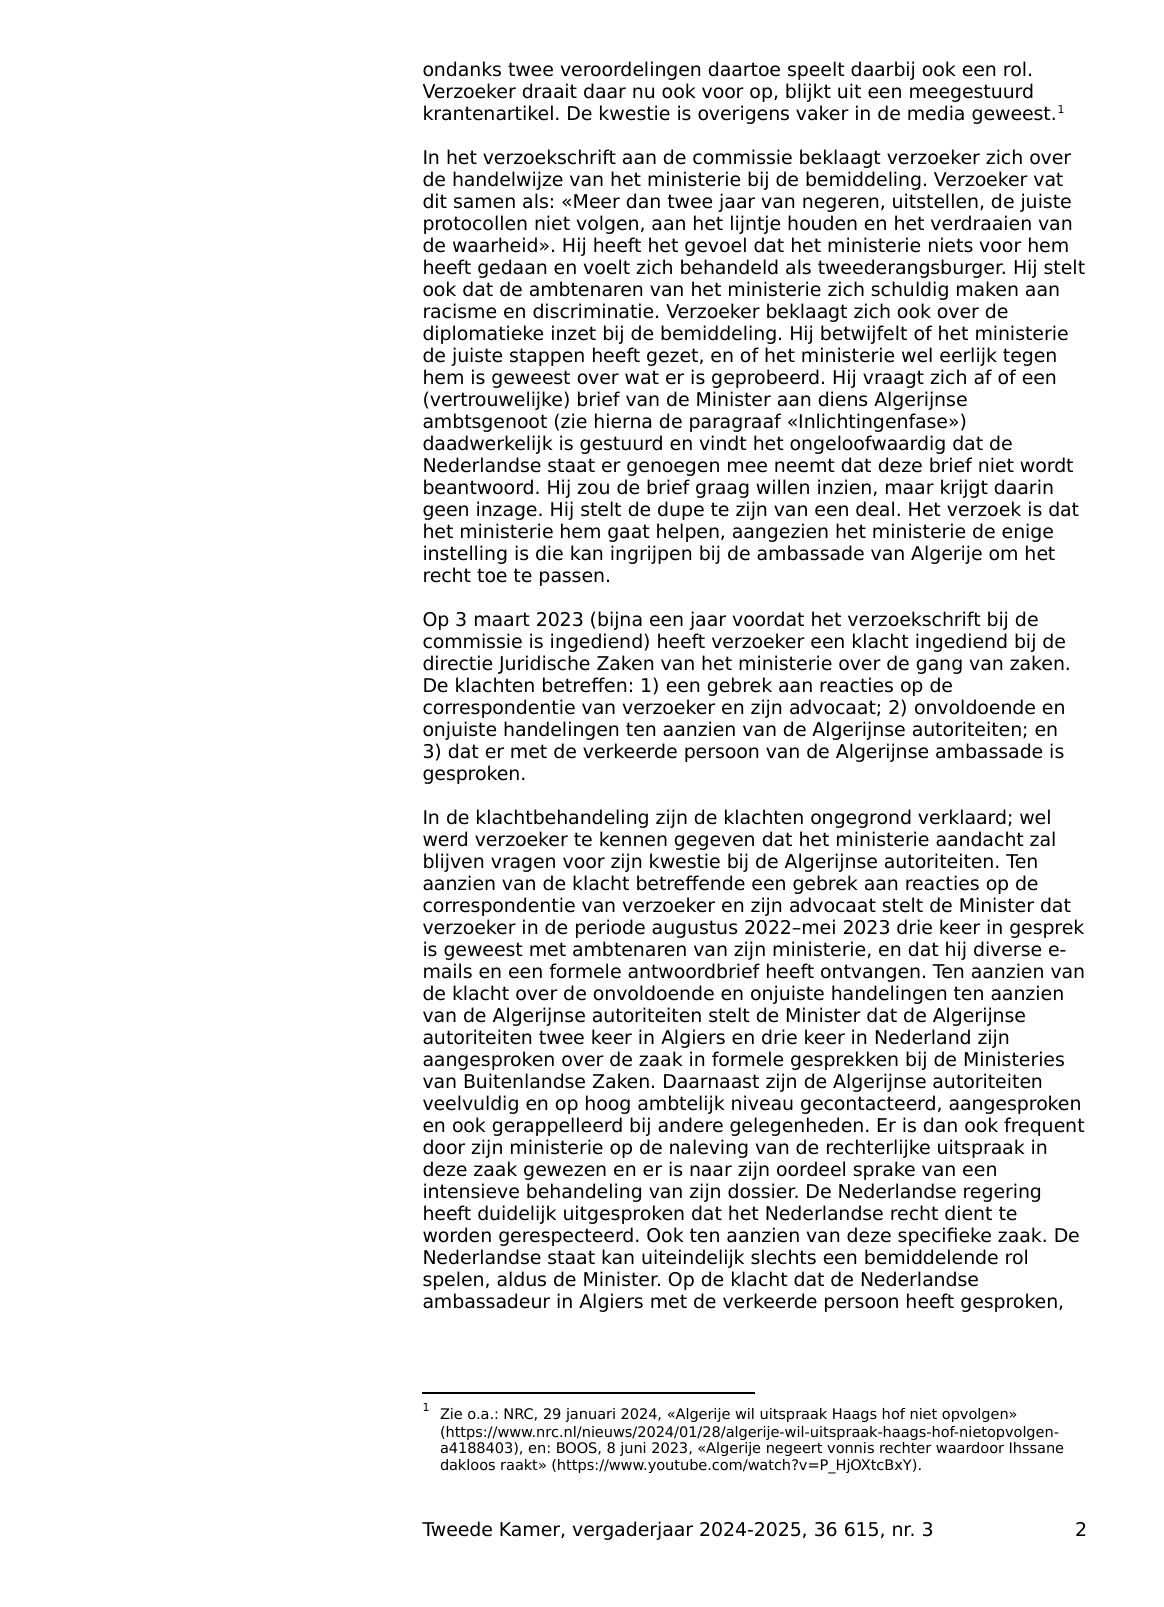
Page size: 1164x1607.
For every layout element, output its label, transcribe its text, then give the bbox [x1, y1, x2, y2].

text Op 3 maart 2023 (bijna een jaar voordat het verzoekschrift bij de commissie is ingediend) heeft verzoeker een klacht ingediend bij de directie Juridische Zaken van het ministerie over de gang van zaken. De klachten betreffen: 1) een gebrek aan reacties op de correspondentie van verzoeker en zijn advocaat; 2) onvoldoende en onjuiste handelingen ten aanzien van de Algerijnse autoriteiten; en 3) dat er met de verkeerde persoon van de Algerijnse ambassade is gesproken. [422, 609, 1087, 785]
text In het verzoekschrift aan de commissie beklaagt verzoeker zich over de handelwijze van het ministerie bij de bemiddeling. Verzoeker vat dit samen als: «Meer dan twee jaar van negeren, uitstellen, de juiste protocollen niet volgen, aan het lijntje houden en het verdraaien van de waarheid». Hij heeft het gevoel dat het ministerie niets voor hem heeft gedaan en voelt zich behandeld als tweederangsburger. Hij stelt ook dat de ambtenaren van het ministerie zich schuldig maken aan racisme en discriminatie. Verzoeker beklaagt zich ook over de diplomatieke inzet bij de bemiddeling. Hij betwijfelt of het ministerie de juiste stappen heeft gezet, en of het ministerie wel eerlijk tegen hem is geweest over wat er is geprobeerd. Hij vraagt zich af of een (vertrouwelijke) brief van de Minister aan diens Algerijnse ambtsgenoot (zie hierna de paragraaf «Inlichtingenfase») daadwerkelijk is gestuurd en vindt het ongeloofwaardig dat de Nederlandse staat er genoegen mee neemt dat deze brief niet wordt beantwoord. Hij zou de brief graag willen inzien, maar krijgt daarin geen inzage. Hij stelt de dupe te zijn van een deal. Het verzoek is dat het ministerie hem gaat helpen, aangezien het ministerie de enige instelling is die kan ingrijpen bij de ambassade van Algerije om het recht toe te passen. [422, 147, 1087, 587]
text Zie o.a.: NRC, 29 januari 2024, «Algerije wil uitspraak Haags hof niet opvolgen» (https://www.nrc.nl/nieuws/2024/01/28/algerije-wil-uitspraak-haags-hof-nietopvolgen-a4188403), en: BOOS, 8 juni 2023, «Algerije negeert vonnis rechter waardoor Ihssane dakloos raakt» (https://www.youtube.com/watch?v=P_HjOXtcBxY). [422, 1402, 1087, 1474]
text ondanks twee veroordelingen daartoe speelt daarbij ook een rol. Verzoeker draait daar nu ook voor op, blijkt uit een meegestuurd krantenartikel. De kwestie is overigens vaker in de media geweest. [422, 59, 1087, 125]
text In de klachtbehandeling zijn de klachten ongegrond verklaard; wel werd verzoeker te kennen gegeven dat het ministerie aandacht zal blijven vragen voor zijn kwestie bij de Algerijnse autoriteiten. Ten aanzien van de klacht betreffende een gebrek aan reacties op de correspondentie van verzoeker en zijn advocaat stelt de Minister dat verzoeker in de periode augustus 2022–mei 2023 drie keer in gesprek is geweest met ambtenaren van zijn ministerie, en dat hij diverse e-mails en een formele antwoordbrief heeft ontvangen. Ten aanzien van de klacht over de onvoldoende en onjuiste handelingen ten aanzien van de Algerijnse autoriteiten stelt de Minister dat de Algerijnse autoriteiten twee keer in Algiers en drie keer in Nederland zijn aangesproken over de zaak in formele gesprekken bij de Ministeries van Buitenlandse Zaken. Daarnaast zijn de Algerijnse autoriteiten veelvuldig en op hoog ambtelijk niveau gecontacteerd, aangesproken en ook gerappelleerd bij andere gelegenheden. Er is dan ook frequent door zijn ministerie op de naleving van de rechterlijke uitspraak in deze zaak gewezen en er is naar zijn oordeel sprake van een intensieve behandeling van zijn dossier. De Nederlandse regering heeft duidelijk uitgesproken dat het Nederlandse recht dient te worden gerespecteerd. Ook ten aanzien van deze specifieke zaak. De Nederlandse staat kan uiteindelijk slechts een bemiddelende rol spelen, aldus de Minister. Op de klacht dat de Nederlandse ambassadeur in Algiers met de verkeerde persoon heeft gesproken, [422, 807, 1087, 1312]
